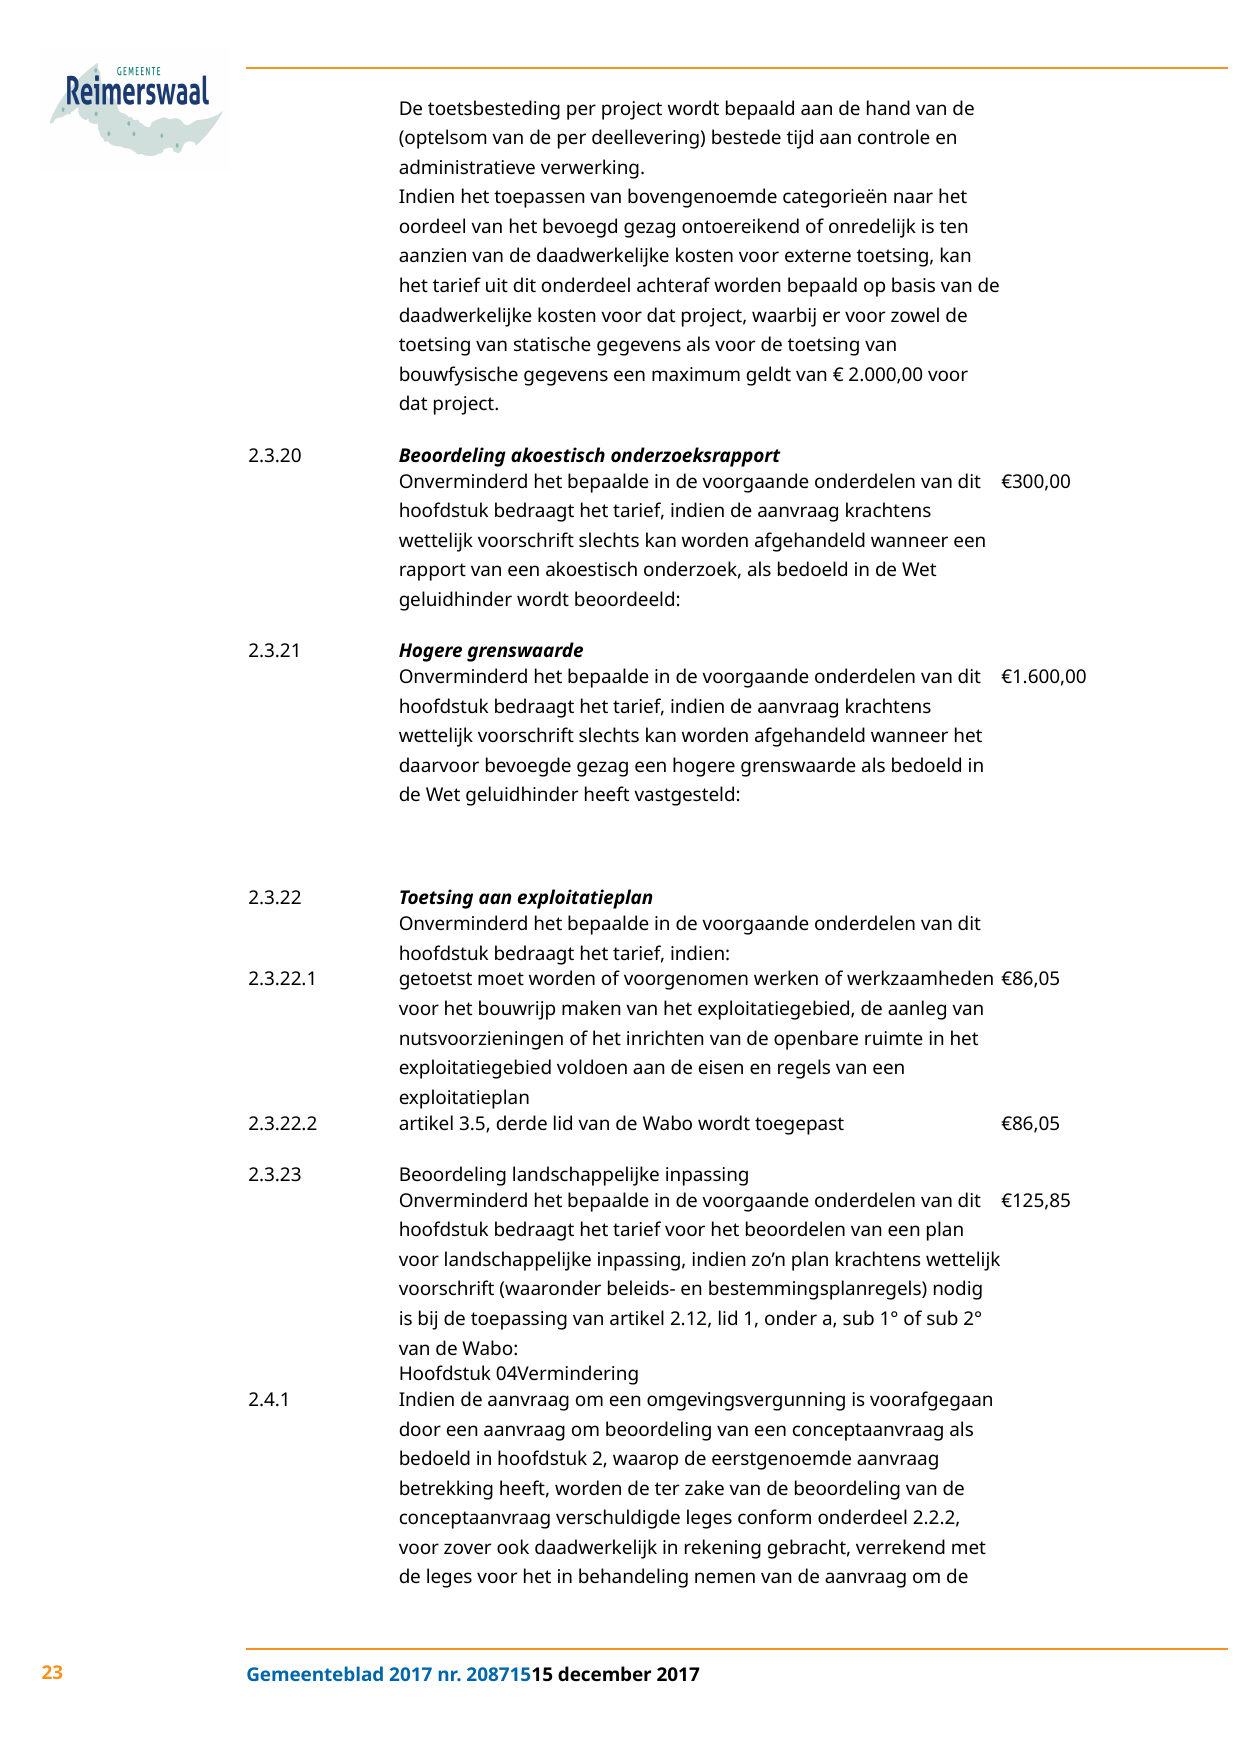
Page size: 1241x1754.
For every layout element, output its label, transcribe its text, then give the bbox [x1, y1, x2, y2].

table_cell Beoordeling landschappelijke inpassing [399, 1161, 1001, 1187]
table_cell [1001, 833, 1152, 859]
table_cell Beoordeling akoestisch onderzoeksrapport [399, 442, 1001, 468]
table_cell [399, 833, 1001, 859]
table_cell [248, 859, 398, 884]
table_cell [1001, 1161, 1152, 1187]
table_cell Hogere grenswaarde [399, 638, 1001, 663]
table_cell Indien de aanvraag om een omgevingsvergunning is voorafgegaan door een aanvraag om beoordeling van een conceptaanvraag als bedoeld in hoofdstuk 2, waarop de eerstgenoemde aanvraag betrekking heeft, worden de ter zake van de beoordeling van de conceptaanvraag verschuldigde leges conform onderdeel 2.2.2, voor zover ook daadwerkelijk in rekening gebracht, verrekend met de leges voor het in behandeling nemen van de aanvraag om de [399, 1386, 1001, 1589]
table_cell [399, 612, 1001, 638]
table_cell [1001, 1386, 1152, 1589]
table_cell [1001, 612, 1152, 638]
table_cell [399, 808, 1001, 833]
table_cell [399, 859, 1001, 884]
table_cell Onverminderd het bepaalde in de voorgaande onderdelen van dit hoofdstuk bedraagt het tarief voor het beoordelen van een plan voor landschappelijke inpassing, indien zo’n plan krachtens wettelijk voorschrift (waaronder beleids- en bestemmingsplanregels) nodig is bij de toepassing van artikel 2.12, lid 1, onder a, sub 1° of sub 2° van de Wabo: [399, 1187, 1001, 1361]
table_cell [248, 468, 398, 612]
table_cell 2.3.22 [248, 885, 398, 910]
table_cell [1001, 442, 1152, 468]
table_cell 2.3.23 [248, 1161, 398, 1187]
table_cell [248, 833, 398, 859]
table_cell Toetsing aan exploitatieplan [399, 885, 1001, 910]
table_cell getoetst moet worden of voorgenomen werken of werkzaamheden voor het bouwrijp maken van het exploitatiegebied, de aanleg van nutsvoorzieningen of het inrichten van de openbare ruimte in het exploitatiegebied voldoen aan de eisen en regels van een exploitatieplan [399, 966, 1001, 1110]
table_cell [248, 1187, 398, 1361]
table_cell [1001, 885, 1152, 910]
table_cell [399, 416, 1001, 442]
table_cell €86,05 [1001, 1110, 1152, 1135]
table_cell artikel 3.5, derde lid van de Wabo wordt toegepast [399, 1110, 1001, 1135]
table_cell 2.4.1 [248, 1386, 398, 1589]
table_cell €125,85 [1001, 1187, 1152, 1361]
table_cell De toetsbesteding per project wordt bepaald aan de hand van de (optelsom van de per deellevering) bestede tijd aan controle en administratieve verwerking. Indien het toepassen van bovengenoemde categorieën naar het oordeel van het bevoegd gezag ontoereikend of onredelijk is ten aanzien van de daadwerkelijke kosten voor externe toetsing, kan het tarief uit dit onderdeel achteraf worden bepaald op basis van de daadwerkelijke kosten voor dat project, waarbij er voor zowel de toetsing van statische gegevens als voor de toetsing van bouwfysische gegevens een maximum geldt van € 2.000,00 voor dat project. [399, 95, 1001, 416]
picture [41, 47, 231, 172]
table_cell [1001, 95, 1152, 416]
table_cell [248, 910, 398, 966]
table_cell 2.3.21 [248, 638, 398, 663]
table_cell [248, 808, 398, 833]
table_cell [248, 1135, 398, 1161]
table_cell [1001, 1361, 1152, 1386]
table_cell 2.3.20 [248, 442, 398, 468]
table_cell [248, 1361, 398, 1386]
table_cell [1001, 910, 1152, 966]
table_cell [1001, 416, 1152, 442]
table_cell [248, 612, 398, 638]
table_cell 2.3.22.1 [248, 966, 398, 1110]
table_cell [248, 416, 398, 442]
table_cell [399, 1135, 1001, 1161]
table_cell [1001, 1135, 1152, 1161]
table_cell [1001, 638, 1152, 663]
table_cell Onverminderd het bepaalde in de voorgaande onderdelen van dit hoofdstuk bedraagt het tarief, indien de aanvraag krachtens wettelijk voorschrift slechts kan worden afgehandeld wanneer het daarvoor bevoegde gezag een hogere grenswaarde als bedoeld in de Wet geluidhinder heeft vastgesteld: [399, 663, 1001, 807]
table_cell [248, 95, 398, 416]
table_cell Onverminderd het bepaalde in de voorgaande onderdelen van dit hoofdstuk bedraagt het tarief, indien de aanvraag krachtens wettelijk voorschrift slechts kan worden afgehandeld wanneer een rapport van een akoestisch onderzoek, als bedoeld in de Wet geluidhinder wordt beoordeeld: [399, 468, 1001, 612]
table_cell [1001, 859, 1152, 884]
table_cell Onverminderd het bepaalde in de voorgaande onderdelen van dit hoofdstuk bedraagt het tarief, indien: [399, 910, 1001, 966]
table_cell [248, 663, 398, 807]
table_cell [1001, 808, 1152, 833]
table_cell €86,05 [1001, 966, 1152, 1110]
table_cell 2.3.22.2 [248, 1110, 398, 1135]
table_cell €300,00 [1001, 468, 1152, 612]
table_cell Hoofdstuk 04Vermindering [399, 1361, 1001, 1386]
table_cell €1.600,00 [1001, 663, 1152, 807]
